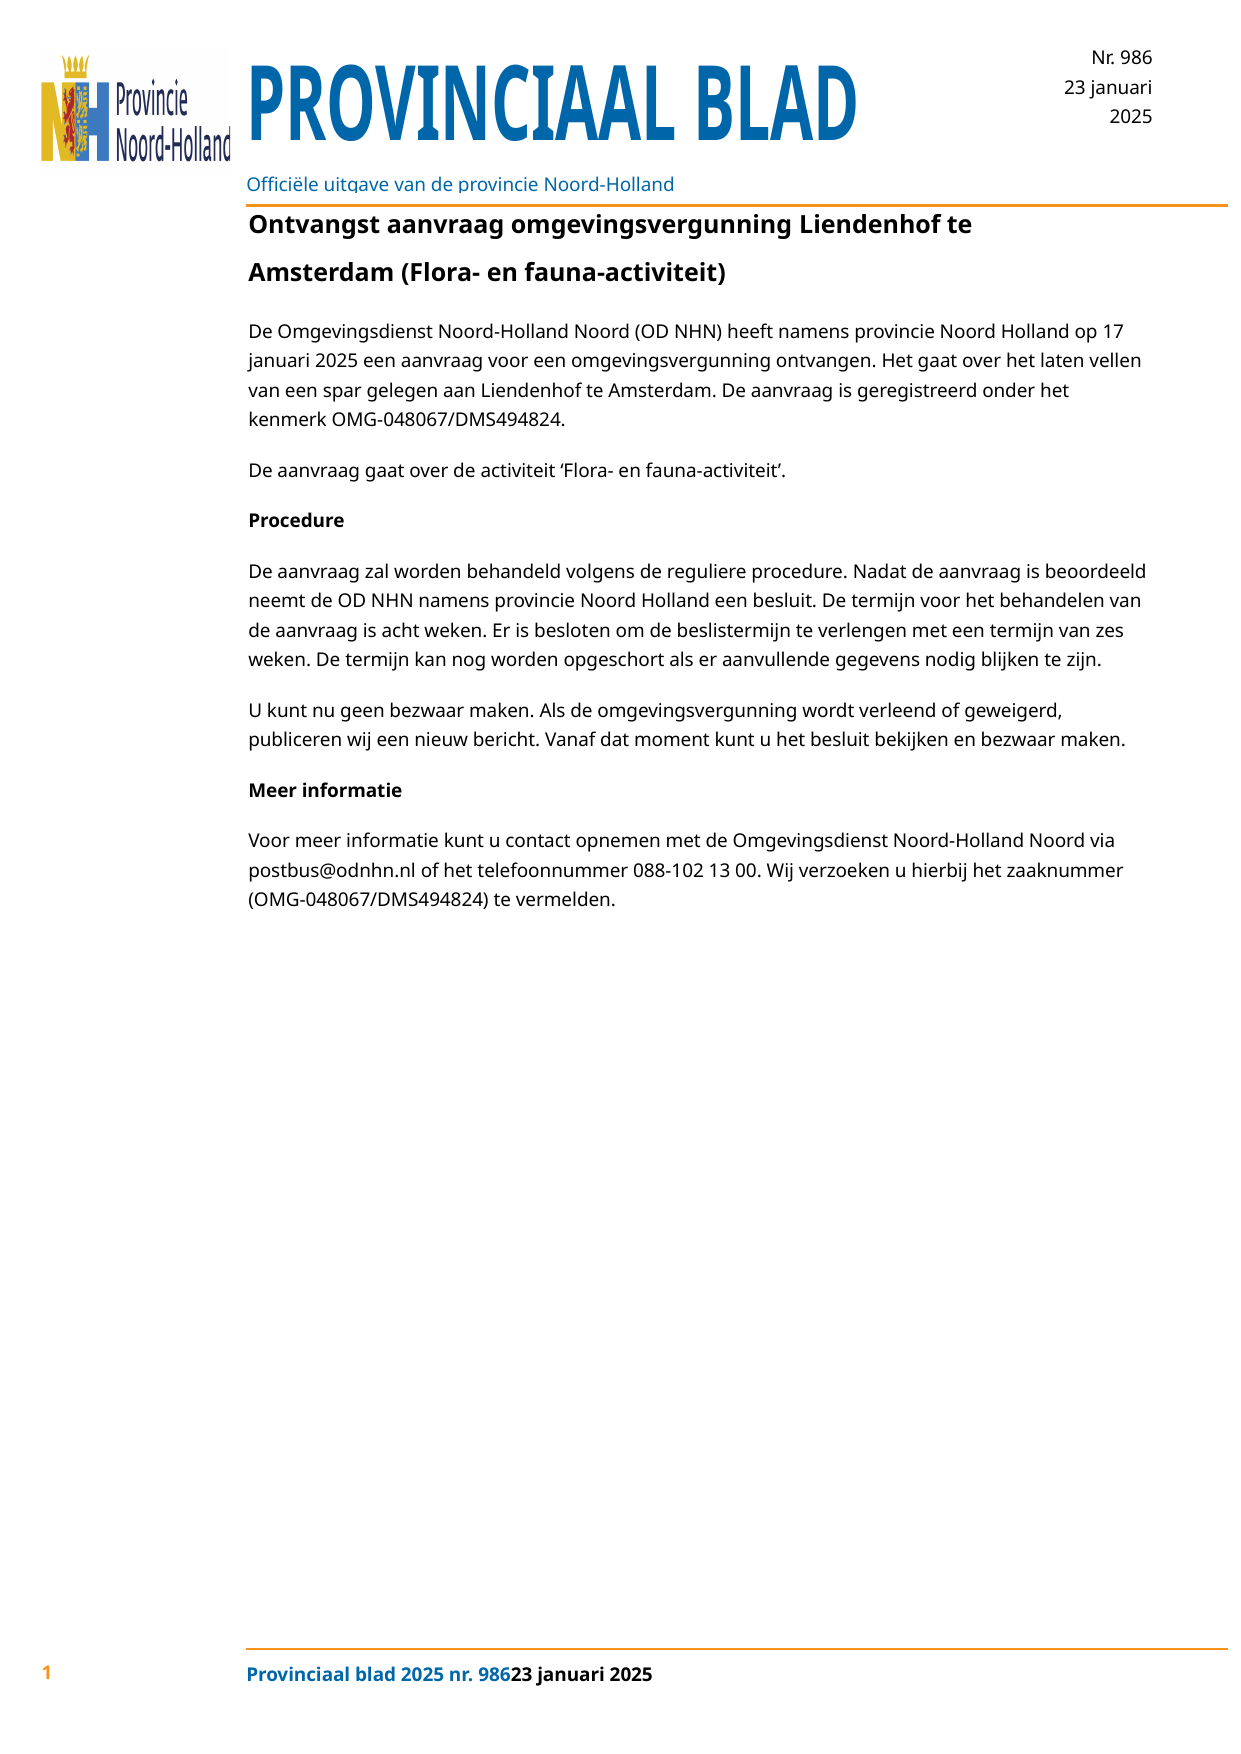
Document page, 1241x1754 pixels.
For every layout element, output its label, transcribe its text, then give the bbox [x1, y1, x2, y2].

text De aanvraag zal worden behandeld volgens de reguliere procedure. Nadat de aanvraag is beoordeeld neemt de OD NHN namens provincie Noord Holland een besluit. De termijn voor het behandelen van de aanvraag is acht weken. Er is besloten om de beslistermijn te verlengen met een termijn van zes weken. De termijn kan nog worden opgeschort als er aanvullende gegevens nodig blijken te zijn. [248, 558, 1152, 672]
text Voor meer informatie kunt u contact opnemen met de Omgevingsdienst Noord-Holland Noord via postbus@odnhn.nl of het telefoonnummer 088-102 13 00. Wij verzoeken u hierbij het zaaknummer (OMG-048067/DMS494824) te vermelden. [248, 827, 1152, 912]
text Meer informatie [248, 777, 1152, 803]
picture [41, 47, 231, 172]
text Procedure [248, 507, 1152, 533]
text De aanvraag gaat over de activiteit ‘Flora- en fauna-activiteit’. [248, 457, 1152, 483]
text Ontvangst aanvraag omgevingsvergunning Liendenhof te Amsterdam (Flora- en fauna-activiteit) [248, 207, 1152, 288]
text U kunt nu geen bezwaar maken. Als de omgevingsvergunning wordt verleend of geweigerd, publiceren wij een nieuw bericht. Vanaf dat moment kunt u het besluit bekijken en bezwaar maken. [248, 697, 1152, 752]
text De Omgevingsdienst Noord-Holland Noord (OD NHN) heeft namens provincie Noord Holland op 17 januari 2025 een aanvraag voor een omgevingsvergunning ontvangen. Het gaat over het laten vellen van een spar gelegen aan Liendenhof te Amsterdam. De aanvraag is geregistreerd onder het kenmerk OMG-048067/DMS494824. [248, 318, 1152, 432]
